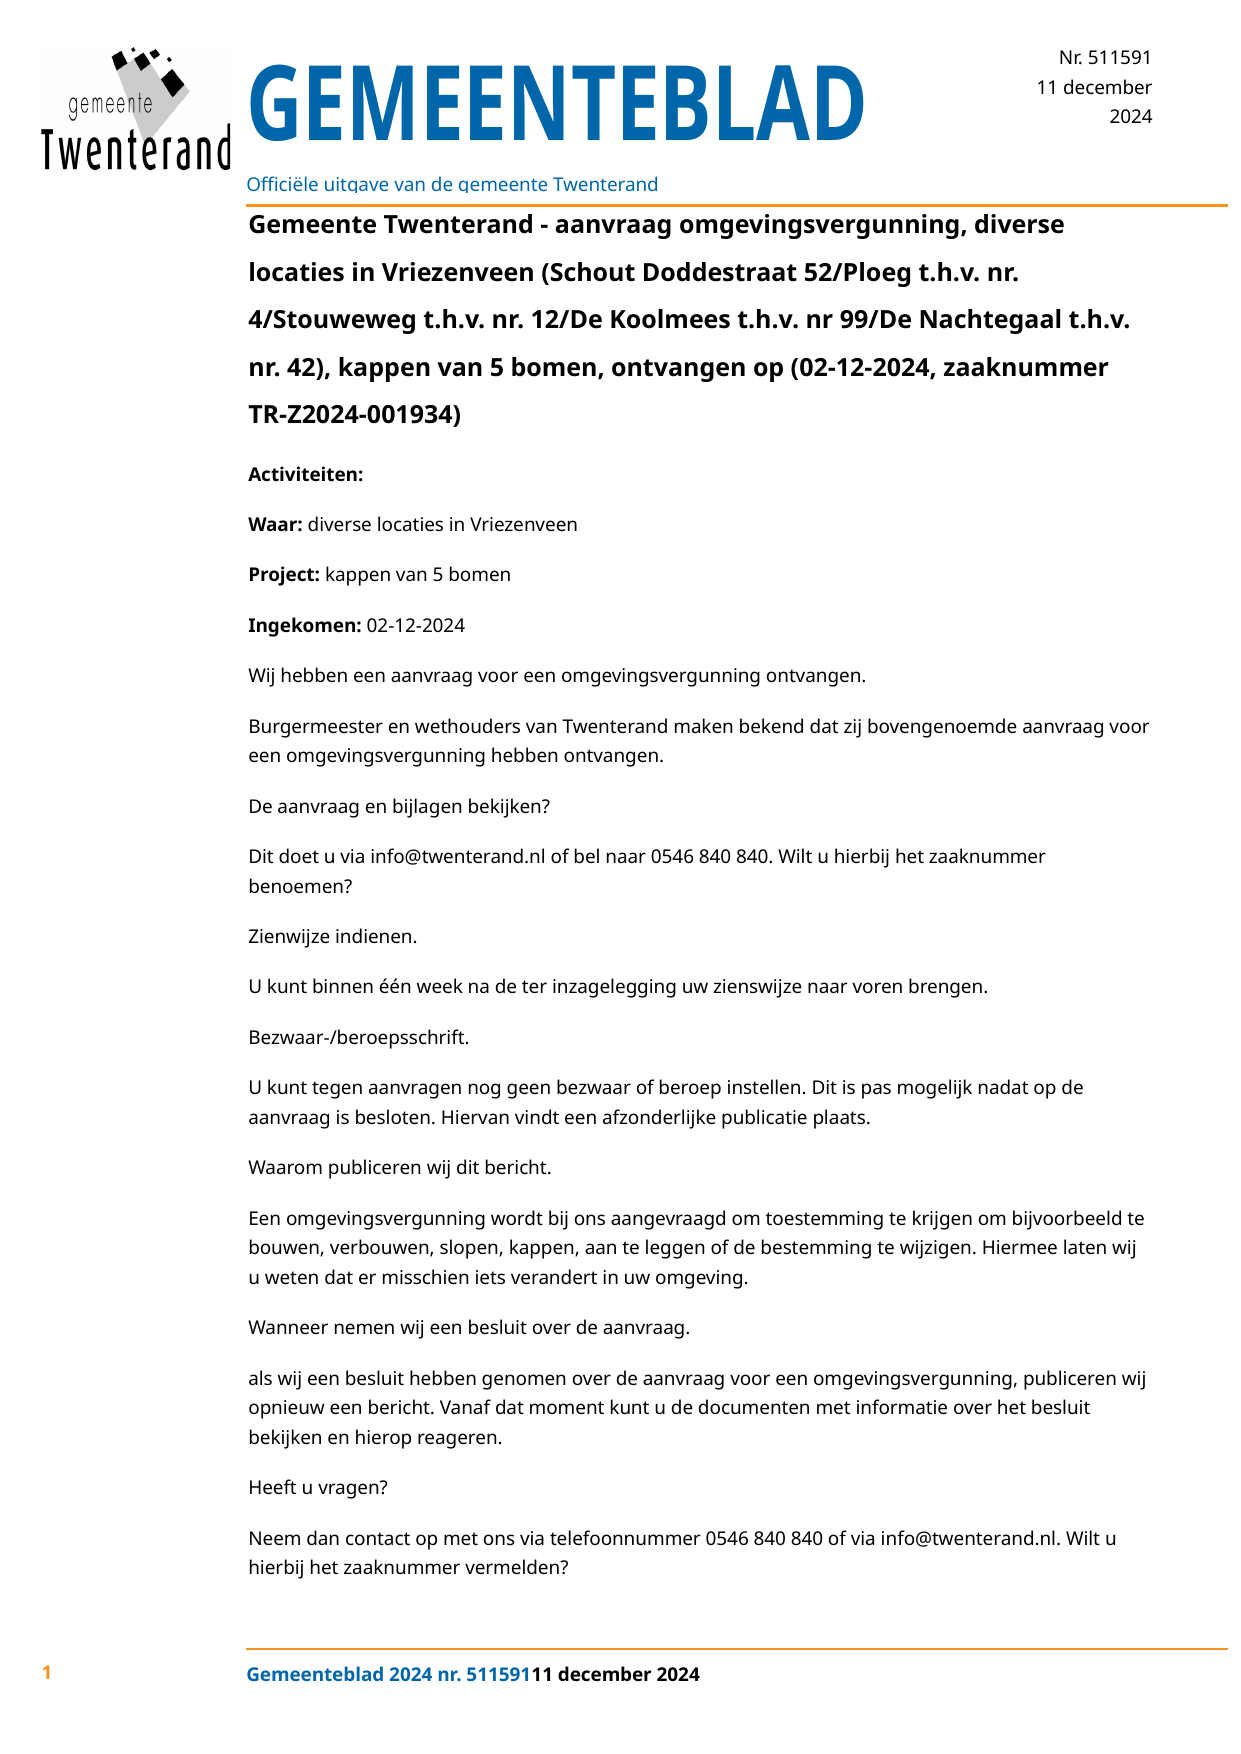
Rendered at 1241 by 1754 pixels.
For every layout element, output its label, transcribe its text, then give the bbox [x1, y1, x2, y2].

text Gemeente Twenterand - aanvraag omgevingsvergunning, diverse locaties in Vriezenveen (Schout Doddestraat 52/Ploeg t.h.v. nr. 4/Stouweweg t.h.v. nr. 12/De Koolmees t.h.v. nr 99/De Nachtegaal t.h.v. nr. 42), kappen van 5 bomen, ontvangen op (02-12-2024, zaaknummer TR-Z2024-001934) [248, 207, 1152, 431]
text Activiteiten: [248, 461, 1152, 486]
text Een omgevingsvergunning wordt bij ons aangevraagd om toestemming te krijgen om bijvoorbeeld te bouwen, verbouwen, slopen, kappen, aan te leggen of de bestemming te wijzigen. Hiermee laten wij u weten dat er misschien iets verandert in uw omgeving. [248, 1205, 1152, 1290]
text De aanvraag en bijlagen bekijken? [248, 793, 1152, 818]
text Bezwaar-/beroepsschrift. [248, 1024, 1152, 1050]
picture [41, 47, 231, 172]
text Neem dan contact op met ons via telefoonnummer 0546 840 840 of via info@twenterand.nl. Wilt u hierbij het zaaknummer vermelden? [248, 1525, 1152, 1580]
text Project: kappen van 5 bomen [248, 562, 1152, 587]
text Burgermeester en wethouders van Twenterand maken bekend dat zij bovengenoemde aanvraag voor een omgevingsvergunning hebben ontvangen. [248, 713, 1152, 768]
text Wanneer nemen wij een besluit over de aanvraag. [248, 1314, 1152, 1340]
text Zienwijze indienen. [248, 923, 1152, 949]
text U kunt tegen aanvragen nog geen bezwaar of beroep instellen. Dit is pas mogelijk nadat op de aanvraag is besloten. Hiervan vindt een afzonderlijke publicatie plaats. [248, 1074, 1152, 1130]
text U kunt binnen één week na de ter inzagelegging uw zienswijze naar voren brengen. [248, 974, 1152, 999]
text als wij een besluit hebben genomen over de aanvraag voor een omgevingsvergunning, publiceren wij opnieuw een bericht. Vanaf dat moment kunt u de documenten met informatie over het besluit bekijken en hierop reageren. [248, 1365, 1152, 1450]
text Waar: diverse locaties in Vriezenveen [248, 511, 1152, 537]
text Heeft u vragen? [248, 1474, 1152, 1500]
text Wij hebben een aanvraag voor een omgevingsvergunning ontvangen. [248, 662, 1152, 688]
text Waarom publiceren wij dit bericht. [248, 1154, 1152, 1180]
text Ingekomen: 02-12-2024 [248, 612, 1152, 638]
text Dit doet u via info@twenterand.nl of bel naar 0546 840 840. Wilt u hierbij het zaaknummer benoemen? [248, 843, 1152, 898]
